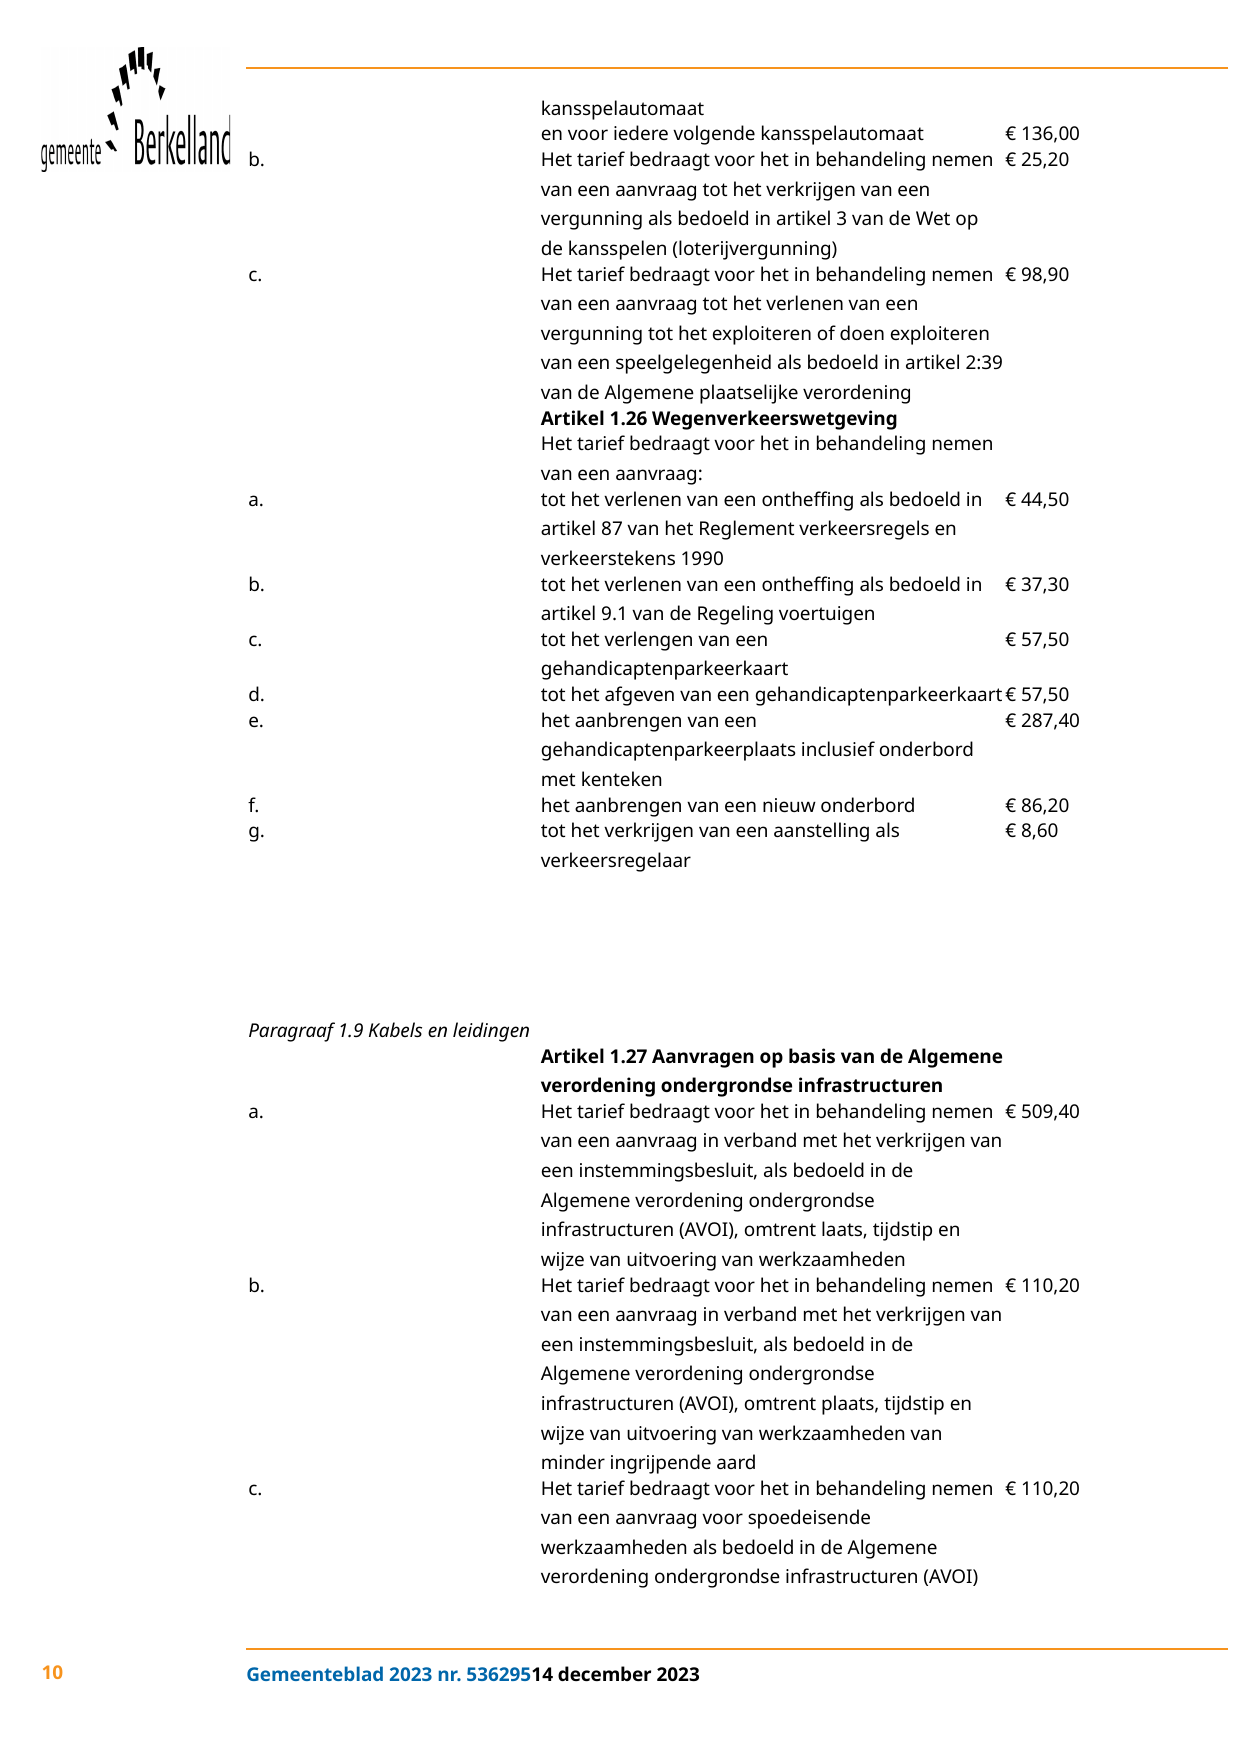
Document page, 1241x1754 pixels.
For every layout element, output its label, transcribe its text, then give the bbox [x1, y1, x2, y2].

table_cell € 37,30 [1005, 571, 1152, 626]
table_cell [541, 873, 1005, 899]
table_cell tot het verlengen van een gehandicaptenparkeerkaart [541, 626, 1005, 681]
table_cell tot het afgeven van een gehandicaptenparkeerkaart [541, 681, 1005, 707]
table_cell [394, 1098, 541, 1272]
table_cell [394, 818, 541, 873]
table_cell a. [248, 486, 394, 571]
table_cell en voor iedere volgende kansspelautomaat [541, 121, 1005, 146]
table_cell € 57,50 [1005, 681, 1152, 707]
table_cell € 287,40 [1005, 707, 1152, 792]
table_cell [248, 95, 394, 121]
table_cell [394, 121, 541, 146]
table_cell e. [248, 707, 394, 792]
table_cell [394, 571, 541, 626]
table_cell [394, 431, 541, 486]
table_cell d. [248, 681, 394, 707]
table_cell tot het verlenen van een ontheffing als bedoeld in artikel 87 van het Reglement verkeersregels en verkeerstekens 1990 [541, 486, 1005, 571]
table_cell [1005, 95, 1152, 121]
table_cell Artikel 1.26 Wegenverkeerswetgeving [541, 405, 1005, 431]
table_cell [394, 626, 541, 681]
table_cell € 509,40 [1005, 1098, 1152, 1272]
table_cell € 98,90 [1005, 261, 1152, 405]
table_cell [394, 1475, 541, 1589]
table_cell € 110,20 [1005, 1475, 1152, 1589]
table_cell [394, 1272, 541, 1475]
table_cell [248, 873, 394, 899]
table_cell € 86,20 [1005, 792, 1152, 818]
table_cell b. [248, 571, 394, 626]
table_cell € 57,50 [1005, 626, 1152, 681]
table_cell het aanbrengen van een nieuw onderbord [541, 792, 1005, 818]
table_cell c. [248, 261, 394, 405]
table_cell [1005, 1043, 1152, 1098]
table_cell f. [248, 792, 394, 818]
table_cell b. [248, 1272, 394, 1475]
table_cell Artikel 1.27 Aanvragen op basis van de Algemene verordening ondergrondse infrastructuren [541, 1043, 1005, 1098]
table_cell tot het verkrijgen van een aanstelling als verkeersregelaar [541, 818, 1005, 873]
table_cell € 136,00 [1005, 121, 1152, 146]
table_cell c. [248, 1475, 394, 1589]
table_cell het aanbrengen van een gehandicaptenparkeerplaats inclusief onderbord met kenteken [541, 707, 1005, 792]
table_cell Het tarief bedraagt voor het in behandeling nemen van een aanvraag in verband met het verkrijgen van een instemmingsbesluit, als bedoeld in de Algemene verordening ondergrondse infrastructuren (AVOI), omtrent laats, tijdstip en wijze van uitvoering van werkzaamheden [541, 1098, 1005, 1272]
table_cell Het tarief bedraagt voor het in behandeling nemen van een aanvraag tot het verlenen van een vergunning tot het exploiteren of doen exploiteren van een speelgelegenheid als bedoeld in artikel 2:39 van de Algemene plaatselijke verordening [541, 261, 1005, 405]
picture [41, 47, 231, 172]
table_cell c. [248, 626, 394, 681]
table_cell Paragraaf 1.9 Kabels en leidingen [248, 899, 1005, 1043]
table_cell [394, 873, 541, 899]
table_cell a. [248, 1098, 394, 1272]
table_cell € 44,50 [1005, 486, 1152, 571]
table_cell [248, 431, 394, 486]
table_cell [394, 261, 541, 405]
table_cell [394, 681, 541, 707]
table_cell € 8,60 [1005, 818, 1152, 873]
table_cell tot het verlenen van een ontheffing als bedoeld in artikel 9.1 van de Regeling voertuigen [541, 571, 1005, 626]
table_cell Het tarief bedraagt voor het in behandeling nemen van een aanvraag voor spoedeisende werkzaamheden als bedoeld in de Algemene verordening ondergrondse infrastructuren (AVOI) [541, 1475, 1005, 1589]
table_cell [1005, 873, 1152, 899]
table_cell [1005, 405, 1152, 431]
table_cell € 110,20 [1005, 1272, 1152, 1475]
table_cell [1005, 431, 1152, 486]
table_cell [248, 405, 394, 431]
table_cell Het tarief bedraagt voor het in behandeling nemen van een aanvraag: [541, 431, 1005, 486]
table_cell [394, 146, 541, 261]
table_cell [248, 121, 394, 146]
table_cell € 25,20 [1005, 146, 1152, 261]
table_cell b. [248, 146, 394, 261]
table_cell [394, 95, 541, 121]
table_cell [394, 486, 541, 571]
table_cell Het tarief bedraagt voor het in behandeling nemen van een aanvraag in verband met het verkrijgen van een instemmingsbesluit, als bedoeld in de Algemene verordening ondergrondse infrastructuren (AVOI), omtrent plaats, tijdstip en wijze van uitvoering van werkzaamheden van minder ingrijpende aard [541, 1272, 1005, 1475]
table_cell g. [248, 818, 394, 873]
table_cell [1005, 899, 1152, 1043]
table_cell [394, 707, 541, 792]
table_cell [248, 1043, 394, 1098]
table_cell Het tarief bedraagt voor het in behandeling nemen van een aanvraag tot het verkrijgen van een vergunning als bedoeld in artikel 3 van de Wet op de kansspelen (loterijvergunning) [541, 146, 1005, 261]
table_cell [394, 792, 541, 818]
table_cell kansspelautomaat [541, 95, 1005, 121]
table_cell [394, 405, 541, 431]
table_cell [394, 1043, 541, 1098]
